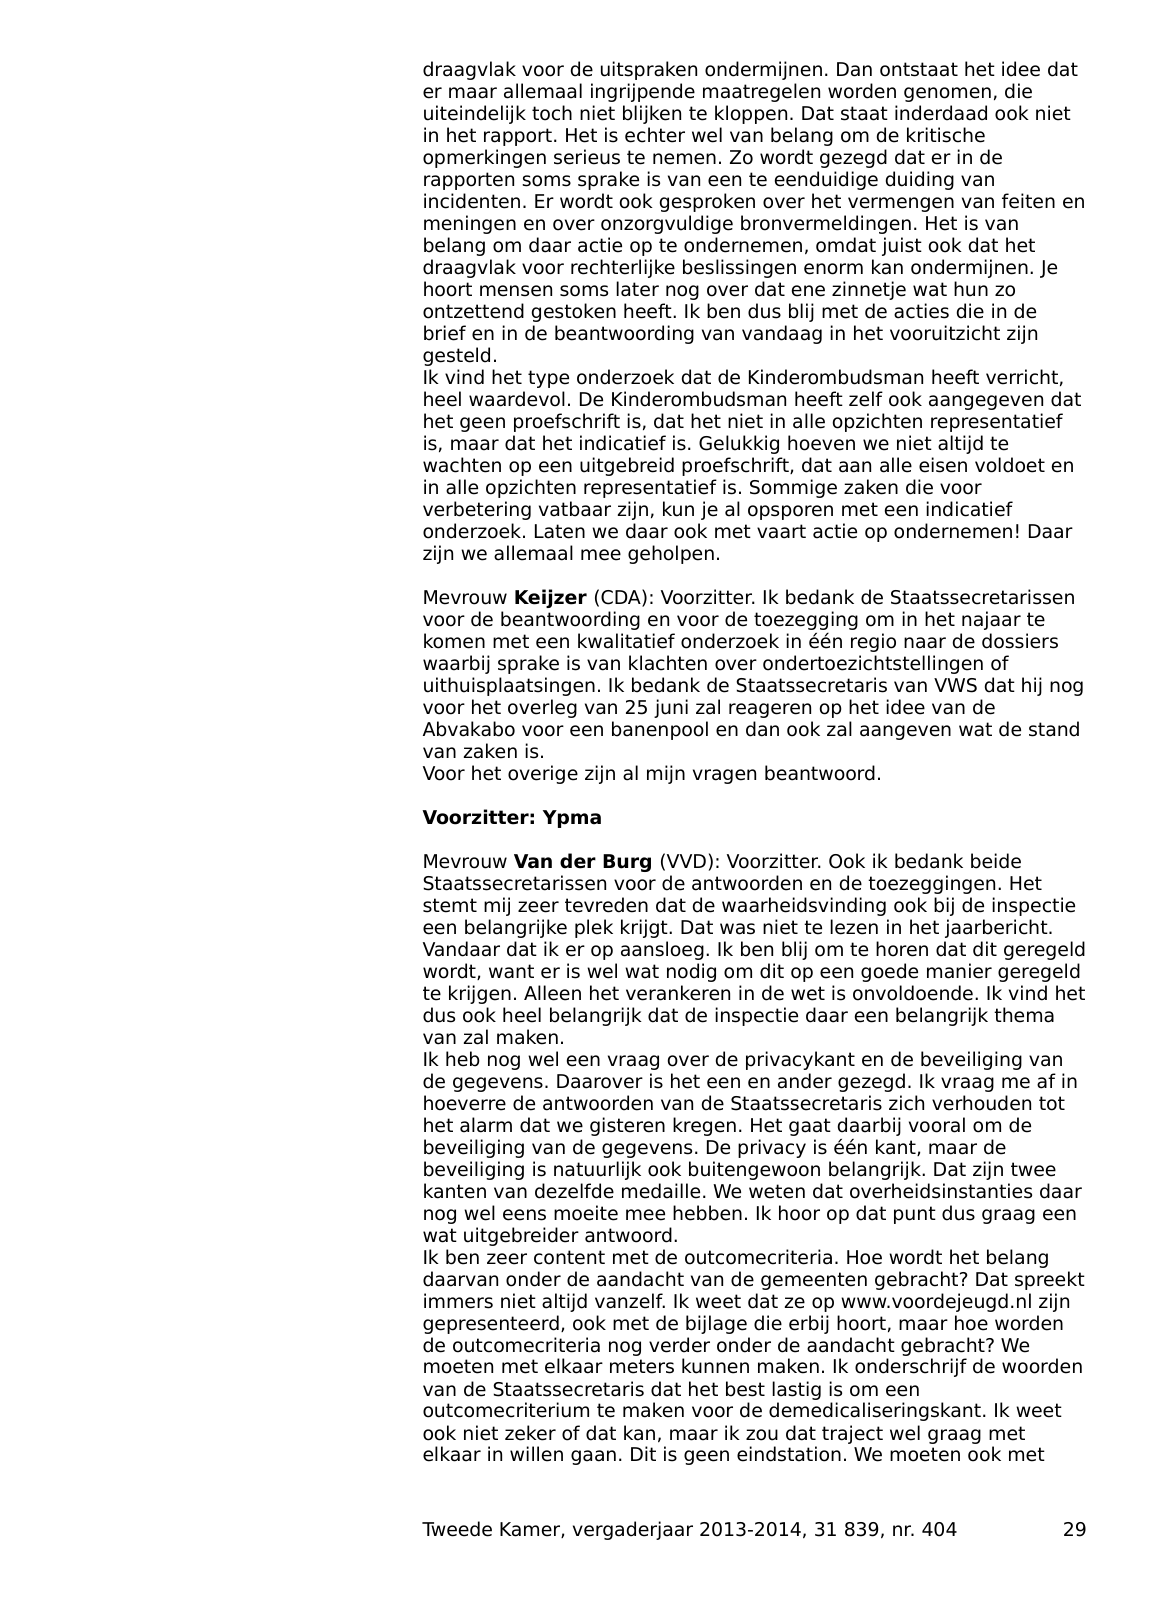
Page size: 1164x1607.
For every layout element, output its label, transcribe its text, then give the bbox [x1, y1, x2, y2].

text Ik vind het type onderzoek dat de Kinderombudsman heeft verricht, heel waardevol. De Kinderombudsman heeft zelf ook aangegeven dat het geen proefschrift is, dat het niet in alle opzichten representatief is, maar dat het indicatief is. Gelukkig hoeven we niet altijd te wachten op een uitgebreid proefschrift, dat aan alle eisen voldoet en in alle opzichten representatief is. Sommige zaken die voor verbetering vatbaar zijn, kun je al opsporen met een indicatief onderzoek. Laten we daar ook met vaart actie op ondernemen! Daar zijn we allemaal mee geholpen. [422, 367, 1087, 564]
text Ik heb nog wel een vraag over de privacykant en de beveiliging van de gegevens. Daarover is het een en ander gezegd. Ik vraag me af in hoeverre de antwoorden van de Staatssecretaris zich verhouden tot het alarm dat we gisteren kregen. Het gaat daarbij vooral om de beveiliging van de gegevens. De privacy is één kant, maar de beveiliging is natuurlijk ook buitengewoon belangrijk. Dat zijn twee kanten van dezelfde medaille. We weten dat overheidsinstanties daar nog wel eens moeite mee hebben. Ik hoor op dat punt dus graag een wat uitgebreider antwoord. [422, 1049, 1087, 1247]
text Mevrouw Van der Burg (VVD): Voorzitter. Ook ik bedank beide Staatssecretarissen voor de antwoorden en de toezeggingen. Het stemt mij zeer tevreden dat de waarheidsvinding ook bij de inspectie een belangrijke plek krijgt. Dat was niet te lezen in het jaarbericht. Vandaar dat ik er op aansloeg. Ik ben blij om te horen dat dit geregeld wordt, want er is wel wat nodig om dit op een goede manier geregeld te krijgen. Alleen het verankeren in de wet is onvoldoende. Ik vind het dus ook heel belangrijk dat de inspectie daar een belangrijk thema van zal maken. [422, 851, 1087, 1049]
subtitle Voorzitter: Ypma [422, 807, 1087, 829]
text Voor het overige zijn al mijn vragen beantwoord. [422, 763, 1087, 784]
text draagvlak voor de uitspraken ondermijnen. Dan ontstaat het idee dat er maar allemaal ingrijpende maatregelen worden genomen, die uiteindelijk toch niet blijken te kloppen. Dat staat inderdaad ook niet in het rapport. Het is echter wel van belang om de kritische opmerkingen serieus te nemen. Zo wordt gezegd dat er in de rapporten soms sprake is van een te eenduidige duiding van incidenten. Er wordt ook gesproken over het vermengen van feiten en meningen en over onzorgvuldige bronvermeldingen. Het is van belang om daar actie op te ondernemen, omdat juist ook dat het draagvlak voor rechterlijke beslissingen enorm kan ondermijnen. Je hoort mensen soms later nog over dat ene zinnetje wat hun zo ontzettend gestoken heeft. Ik ben dus blij met de acties die in de brief en in de beantwoording van vandaag in het vooruitzicht zijn gesteld. [422, 59, 1087, 367]
text Mevrouw Keijzer (CDA): Voorzitter. Ik bedank de Staatssecretarissen voor de beantwoording en voor de toezegging om in het najaar te komen met een kwalitatief onderzoek in één regio naar de dossiers waarbij sprake is van klachten over ondertoezichtstellingen of uithuisplaatsingen. Ik bedank de Staatssecretaris van VWS dat hij nog voor het overleg van 25 juni zal reageren op het idee van de Abvakabo voor een banenpool en dan ook zal aangeven wat de stand van zaken is. [422, 587, 1087, 763]
text Ik ben zeer content met de outcomecriteria. Hoe wordt het belang daarvan onder de aandacht van de gemeenten gebracht? Dat spreekt immers niet altijd vanzelf. Ik weet dat ze op www.voordejeugd.nl zijn gepresenteerd, ook met de bijlage die erbij hoort, maar hoe worden de outcomecriteria nog verder onder de aandacht gebracht? We moeten met elkaar meters kunnen maken. Ik onderschrijf de woorden van de Staatssecretaris dat het best lastig is om een outcomecriterium te maken voor de demedicaliseringskant. Ik weet ook niet zeker of dat kan, maar ik zou dat traject wel graag met elkaar in willen gaan. Dit is geen eindstation. We moeten ook met [422, 1247, 1087, 1466]
